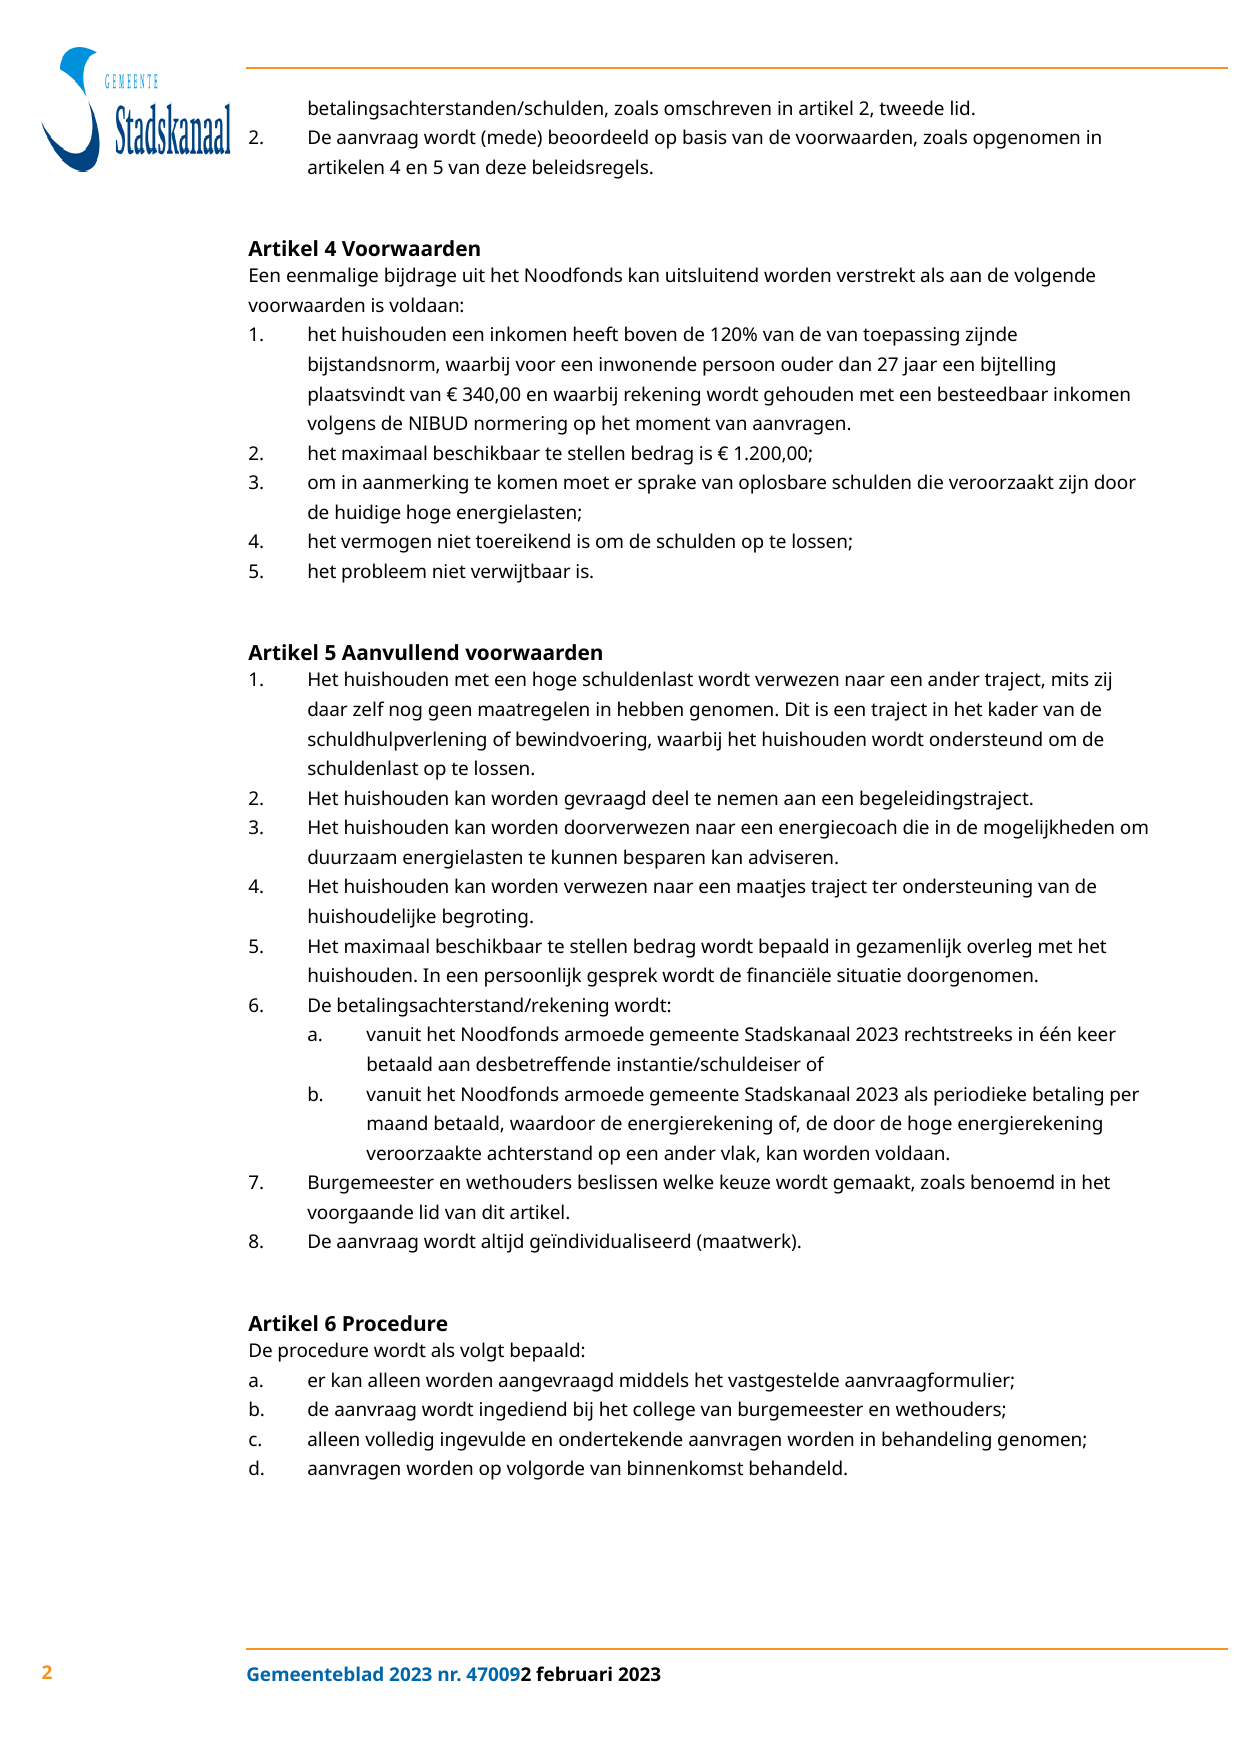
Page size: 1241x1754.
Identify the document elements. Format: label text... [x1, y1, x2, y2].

list Het huishouden kan worden verwezen naar een maatjes traject ter ondersteuning van de huishoudelijke begroting. [248, 874, 1152, 929]
text Artikel 5 Aanvullend voorwaarden [248, 638, 1152, 667]
text De procedure wordt als volgt bepaald: [248, 1337, 1152, 1363]
list het huishouden een inkomen heeft boven de 120% van de van toepassing zijnde bijstandsnorm, waarbij voor een inwonende persoon ouder dan 27 jaar een bijtelling plaatsvindt van € 340,00 en waarbij rekening wordt gehouden met een besteedbaar inkomen volgens de NIBUD normering op het moment van aanvragen. [248, 322, 1152, 436]
list alleen volledig ingevulde en ondertekende aanvragen worden in behandeling genomen; [248, 1426, 1152, 1452]
list betalingsachterstanden/schulden, zoals omschreven in artikel 2, tweede lid. [248, 95, 1152, 121]
list er kan alleen worden aangevraagd middels het vastgestelde aanvraagformulier; [248, 1367, 1152, 1392]
list Het huishouden met een hoge schuldenlast wordt verwezen naar een ander traject, mits zij daar zelf nog geen maatregelen in hebben genomen. Dit is een traject in het kader van de schuldhulpverlening of bewindvoering, waarbij het huishouden wordt ondersteund om de schuldenlast op te lossen. [248, 667, 1152, 781]
list Het huishouden kan worden doorverwezen naar een energiecoach die in de mogelijkheden om duurzaam energielasten te kunnen besparen kan adviseren. [248, 814, 1152, 870]
list het maximaal beschikbaar te stellen bedrag is € 1.200,00; [248, 440, 1152, 466]
list De aanvraag wordt (mede) beoordeeld op basis van de voorwaarden, zoals opgenomen in artikelen 4 en 5 van deze beleidsregels. [248, 124, 1152, 180]
text Artikel 4 Voorwaarden [248, 234, 1152, 262]
list om in aanmerking te komen moet er sprake van oplosbare schulden die veroorzaakt zijn door de huidige hoge energielasten; [248, 469, 1152, 525]
list vanuit het Noodfonds armoede gemeente Stadskanaal 2023 als periodieke betaling per maand betaald, waardoor de energierekening of, de door de hoge energierekening veroorzaakte achterstand op een ander vlak, kan worden voldaan. [307, 1081, 1152, 1166]
list De aanvraag wordt altijd geïndividualiseerd (maatwerk). [248, 1229, 1152, 1254]
list het vermogen niet toereikend is om de schulden op te lossen; [248, 529, 1152, 554]
list Burgemeester en wethouders beslissen welke keuze wordt gemaakt, zoals benoemd in het voorgaande lid van dit artikel. [248, 1169, 1152, 1225]
list De betalingsachterstand/rekening wordt: [248, 992, 1152, 1018]
text Een eenmalige bijdrage uit het Noodfonds kan uitsluitend worden verstrekt als aan de volgende voorwaarden is voldaan: [248, 262, 1152, 318]
list de aanvraag wordt ingediend bij het college van burgemeester en wethouders; [248, 1396, 1152, 1422]
list Het huishouden kan worden gevraagd deel te nemen aan een begeleidingstraject. [248, 785, 1152, 811]
list aanvragen worden op volgorde van binnenkomst behandeld. [248, 1456, 1152, 1481]
list het probleem niet verwijtbaar is. [248, 558, 1152, 584]
text Artikel 6 Procedure [248, 1309, 1152, 1337]
list Het maximaal beschikbaar te stellen bedrag wordt bepaald in gezamenlijk overleg met het huishouden. In een persoonlijk gesprek wordt de financiële situatie doorgenomen. [248, 933, 1152, 988]
picture [41, 47, 231, 172]
list vanuit het Noodfonds armoede gemeente Stadskanaal 2023 rechtstreeks in één keer betaald aan desbetreffende instantie/schuldeiser of [307, 1022, 1152, 1077]
